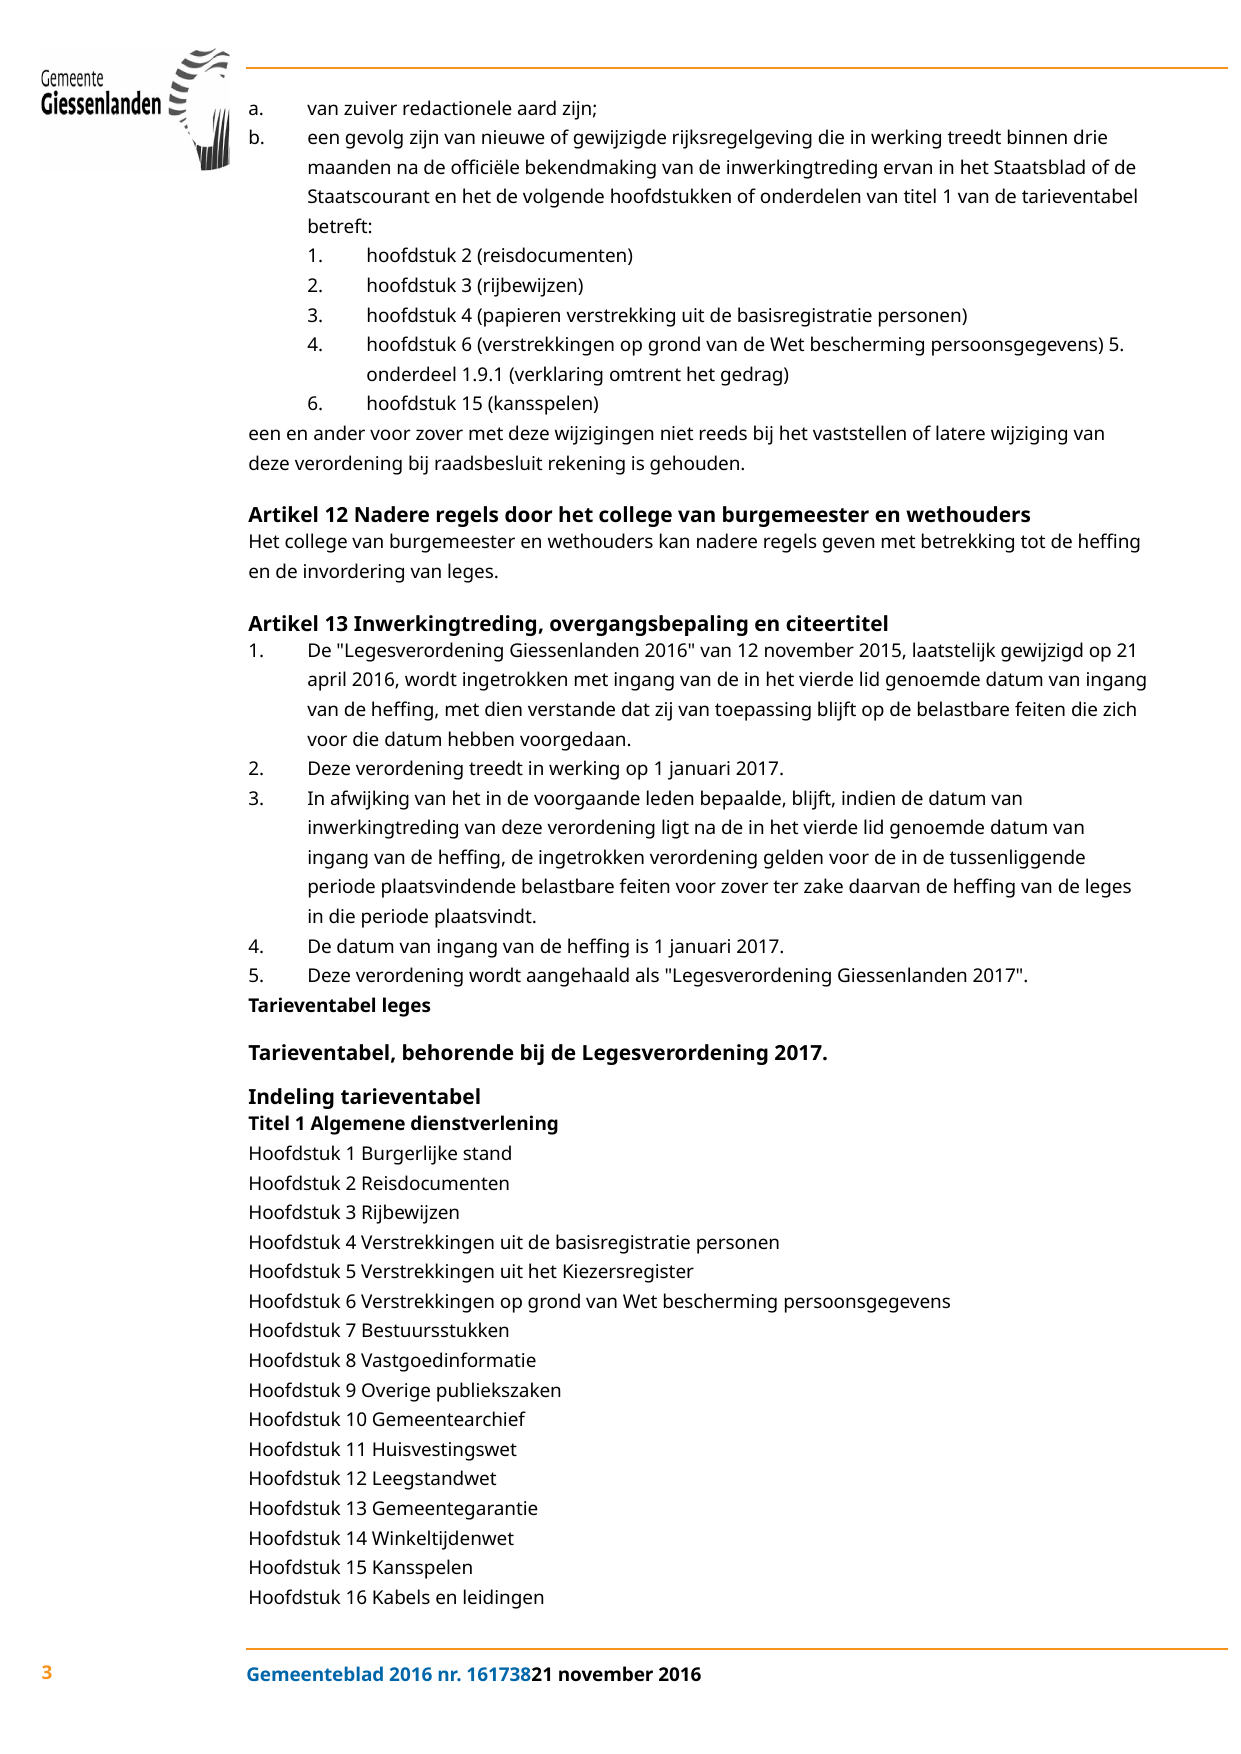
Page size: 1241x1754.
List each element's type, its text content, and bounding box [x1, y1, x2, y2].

text Hoofdstuk 12 Leegstandwet [248, 1466, 1152, 1491]
text Artikel 12 Nadere regels door het college van burgemeester en wethouders [248, 500, 1152, 529]
list hoofdstuk 6 (verstrekkingen op grond van de Wet bescherming persoonsgegevens) 5. onderdeel 1.9.1 (verklaring omtrent het gedrag) [307, 331, 1152, 387]
text Het college van burgemeester en wethouders kan nadere regels geven met betrekking tot de heffing en de invordering van leges. [248, 529, 1152, 584]
list hoofdstuk 3 (rijbewijzen) [307, 272, 1152, 298]
text Artikel 13 Inwerkingtreding, overgangsbepaling en citeertitel [248, 609, 1152, 637]
list een gevolg zijn van nieuwe of gewijzigde rijksregelgeving die in werking treedt binnen drie maanden na de officiële bekendmaking van de inwerkingtreding ervan in het Staatsblad of de Staatscourant en het de volgende hoofdstukken of onderdelen van titel 1 van de tarieventabel betreft: [248, 124, 1152, 239]
list De "Legesverordening Giessenlanden 2016" van 12 november 2015, laatstelijk gewijzigd op 21 april 2016, wordt ingetrokken met ingang van de in het vierde lid genoemde datum van ingang van de heffing, met dien verstande dat zij van toepassing blijft op de belastbare feiten die zich voor die datum hebben voorgedaan. [248, 637, 1152, 752]
text Hoofdstuk 14 Winkeltijdenwet [248, 1525, 1152, 1551]
text Hoofdstuk 13 Gemeentegarantie [248, 1495, 1152, 1521]
text Hoofdstuk 9 Overige publiekszaken [248, 1377, 1152, 1403]
text Indeling tarieventabel [248, 1082, 1152, 1111]
text Hoofdstuk 10 Gemeentearchief [248, 1406, 1152, 1432]
text Hoofdstuk 1 Burgerlijke stand [248, 1140, 1152, 1166]
picture [41, 47, 231, 172]
list hoofdstuk 2 (reisdocumenten) [307, 243, 1152, 268]
text Hoofdstuk 5 Verstrekkingen uit het Kiezersregister [248, 1258, 1152, 1284]
list De datum van ingang van de heffing is 1 januari 2017. [248, 933, 1152, 959]
text Hoofdstuk 7 Bestuursstukken [248, 1318, 1152, 1343]
text Hoofdstuk 3 Rijbewijzen [248, 1199, 1152, 1225]
list van zuiver redactionele aard zijn; [248, 95, 1152, 121]
text Hoofdstuk 16 Kabels en leidingen [248, 1584, 1152, 1610]
text Hoofdstuk 6 Verstrekkingen op grond van Wet bescherming persoonsgegevens [248, 1288, 1152, 1314]
list In afwijking van het in de voorgaande leden bepaalde, blijft, indien de datum van inwerkingtreding van deze verordening ligt na de in het vierde lid genoemde datum van ingang van de heffing, de ingetrokken verordening gelden voor de in de tussenliggende periode plaatsvindende belastbare feiten voor zover ter zake daarvan de heffing van de leges in die periode plaatsvindt. [248, 785, 1152, 929]
list hoofdstuk 15 (kansspelen) [307, 391, 1152, 416]
text Hoofdstuk 4 Verstrekkingen uit de basisregistratie personen [248, 1229, 1152, 1255]
text Hoofdstuk 15 Kansspelen [248, 1554, 1152, 1580]
list Deze verordening wordt aangehaald als "Legesverordening Giessenlanden 2017". [248, 962, 1152, 988]
text Hoofdstuk 8 Vastgoedinformatie [248, 1347, 1152, 1373]
text Hoofdstuk 2 Reisdocumenten [248, 1170, 1152, 1196]
list Deze verordening treedt in werking op 1 januari 2017. [248, 755, 1152, 781]
text een en ander voor zover met deze wijzigingen niet reeds bij het vaststellen of latere wijziging van deze verordening bij raadsbesluit rekening is gehouden. [248, 420, 1152, 476]
text Tarieventabel leges [248, 992, 1152, 1018]
text Hoofdstuk 11 Huisvestingswet [248, 1436, 1152, 1462]
list hoofdstuk 4 (papieren verstrekking uit de basisregistratie personen) [307, 302, 1152, 328]
text Titel 1 Algemene dienstverlening [248, 1111, 1152, 1136]
text Tarieventabel, behorende bij de Legesverordening 2017. [248, 1038, 1152, 1066]
